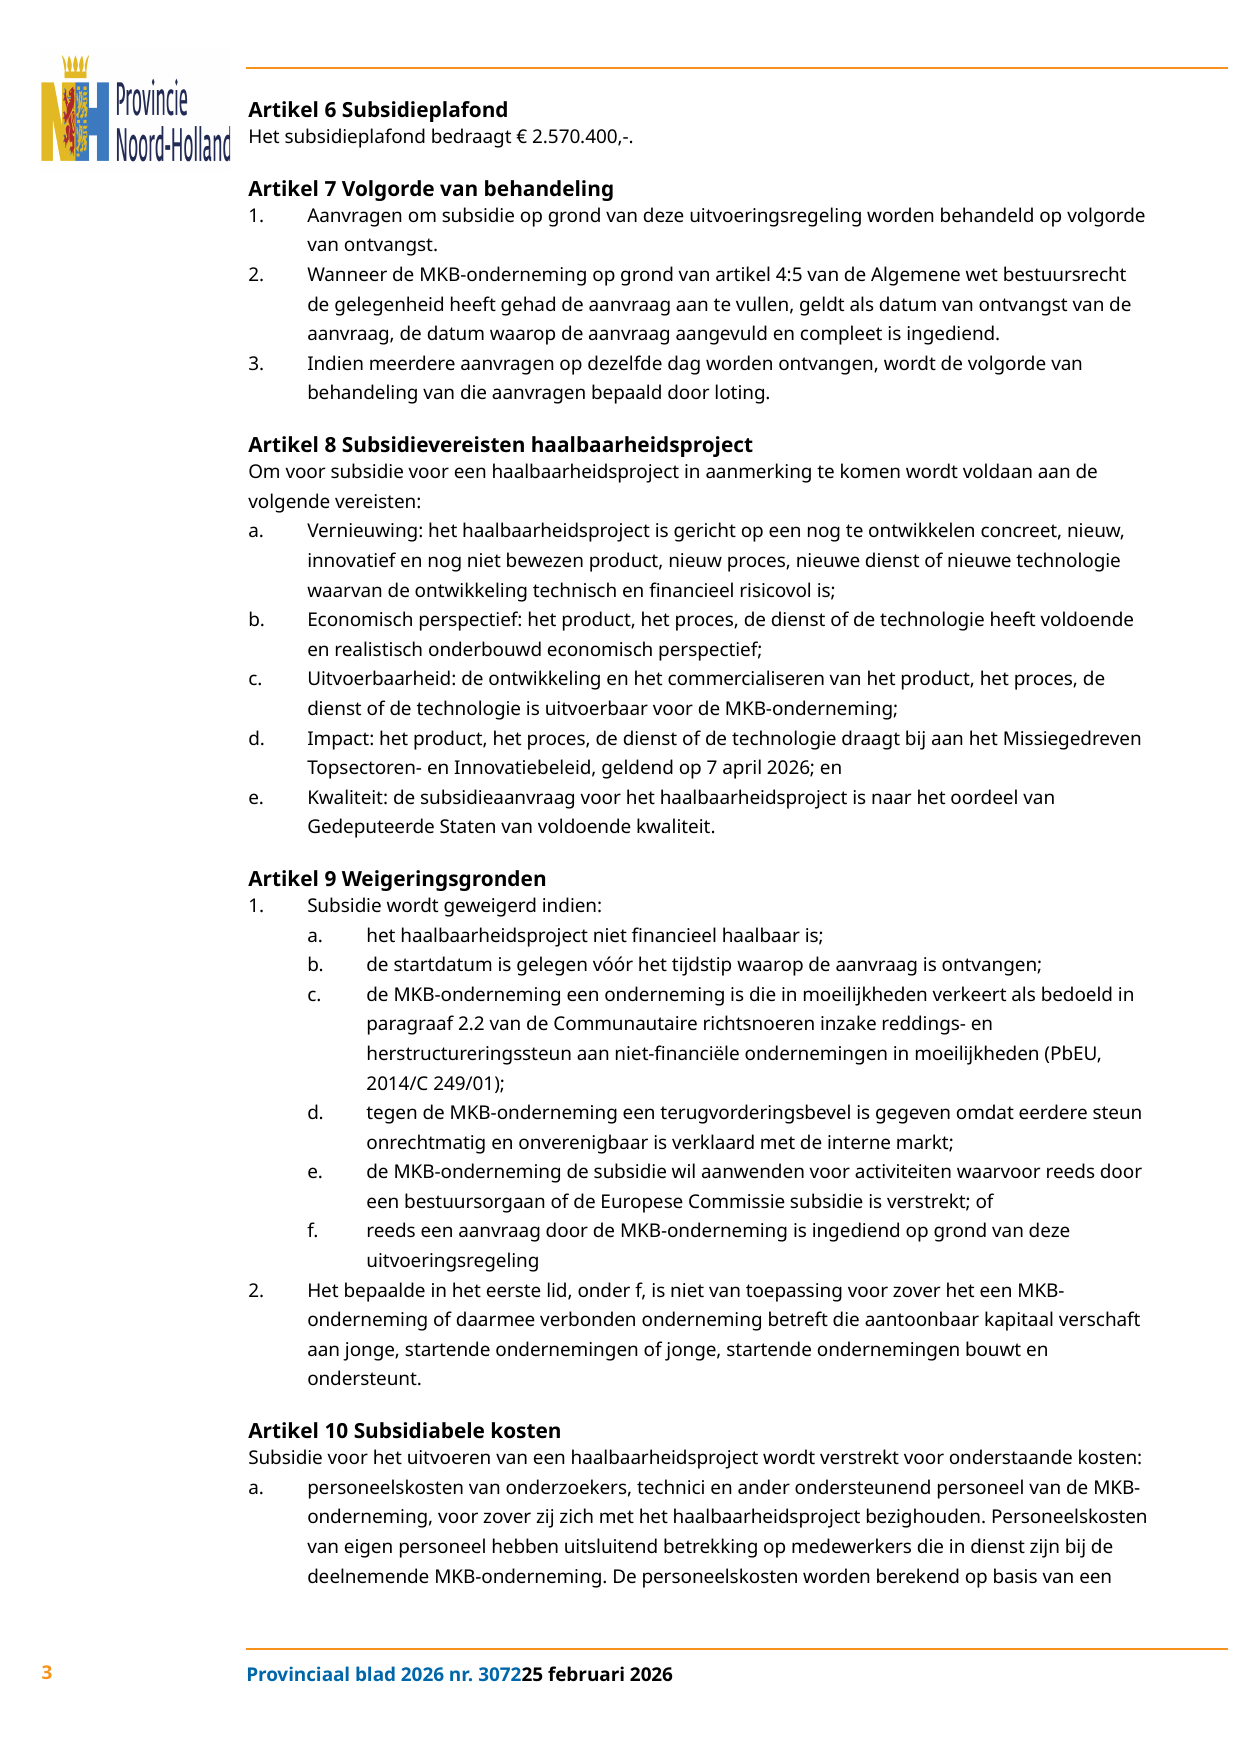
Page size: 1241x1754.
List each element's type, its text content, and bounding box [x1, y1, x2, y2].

list de MKB-onderneming een onderneming is die in moeilijkheden verkeert als bedoeld in paragraaf 2.2 van de Communautaire richtsnoeren inzake reddings- en herstructureringssteun aan niet-financiële ondernemingen in moeilijkheden (PbEU, 2014/C 249/01); [307, 981, 1152, 1096]
list Kwaliteit: de subsidieaanvraag voor het haalbaarheidsproject is naar het oordeel van Gedeputeerde Staten van voldoende kwaliteit. [248, 784, 1152, 839]
list Economisch perspectief: het product, het proces, de dienst of de technologie heeft voldoende en realistisch onderbouwd economisch perspectief; [248, 606, 1152, 662]
text Artikel 10 Subsidiabele kosten [248, 1416, 1152, 1444]
list Aanvragen om subsidie op grond van deze uitvoeringsregeling worden behandeld op volgorde van ontvangst. [248, 202, 1152, 257]
text Artikel 8 Subsidievereisten haalbaarheidsproject [248, 430, 1152, 458]
list Vernieuwing: het haalbaarheidsproject is gericht op een nog te ontwikkelen concreet, nieuw, innovatief en nog niet bewezen product, nieuw proces, nieuwe dienst of nieuwe technologie waarvan de ontwikkeling technisch en financieel risicovol is; [248, 518, 1152, 602]
text Om voor subsidie voor een haalbaarheidsproject in aanmerking te komen wordt voldaan aan de volgende vereisten: [248, 458, 1152, 514]
list personeelskosten van onderzoekers, technici en ander ondersteunend personeel van de MKB-onderneming, voor zover zij zich met het haalbaarheidsproject bezighouden. Personeelskosten van eigen personeel hebben uitsluitend betrekking op medewerkers die in dienst zijn bij de deelnemende MKB-onderneming. De personeelskosten worden berekend op basis van een [248, 1474, 1152, 1588]
list Indien meerdere aanvragen op dezelfde dag worden ontvangen, wordt de volgorde van behandeling van die aanvragen bepaald door loting. [248, 350, 1152, 405]
list de startdatum is gelegen vóór het tijdstip waarop de aanvraag is ontvangen; [307, 951, 1152, 977]
list reeds een aanvraag door de MKB-onderneming is ingediend op grond van deze uitvoeringsregeling [307, 1218, 1152, 1273]
text Artikel 6 Subsidieplafond [248, 95, 1152, 123]
text Subsidie voor het uitvoeren van een haalbaarheidsproject wordt verstrekt voor onderstaande kosten: [248, 1444, 1152, 1470]
list Wanneer de MKB-onderneming op grond van artikel 4:5 van de Algemene wet bestuursrecht de gelegenheid heeft gehad de aanvraag aan te vullen, geldt als datum van ontvangst van de aanvraag, de datum waarop de aanvraag aangevuld en compleet is ingediend. [248, 261, 1152, 346]
text Artikel 7 Volgorde van behandeling [248, 174, 1152, 202]
list het haalbaarheidsproject niet financieel haalbaar is; [307, 922, 1152, 948]
list de MKB-onderneming de subsidie wil aanwenden voor activiteiten waarvoor reeds door een bestuursorgaan of de Europese Commissie subsidie is verstrekt; of [307, 1158, 1152, 1214]
list tegen de MKB-onderneming een terugvorderingsbevel is gegeven omdat eerdere steun onrechtmatig en onverenigbaar is verklaard met de interne markt; [307, 1099, 1152, 1155]
text Het subsidieplafond bedraagt € 2.570.400,-. [248, 123, 1152, 149]
list Uitvoerbaarheid: de ontwikkeling en het commercialiseren van het product, het proces, de dienst of de technologie is uitvoerbaar voor de MKB-onderneming; [248, 666, 1152, 721]
list Impact: het product, het proces, de dienst of de technologie draagt bij aan het Missiegedreven Topsectoren- en Innovatiebeleid, geldend op 7 april 2026; en [248, 725, 1152, 780]
text Artikel 9 Weigeringsgronden [248, 864, 1152, 892]
list Het bepaalde in het eerste lid, onder f, is niet van toepassing voor zover het een MKB-onderneming of daarmee verbonden onderneming betreft die aantoonbaar kapitaal verschaft aan jonge, startende ondernemingen of jonge, startende ondernemingen bouwt en ondersteunt. [248, 1277, 1152, 1391]
list Subsidie wordt geweigerd indien: [248, 892, 1152, 918]
picture [41, 47, 231, 172]
